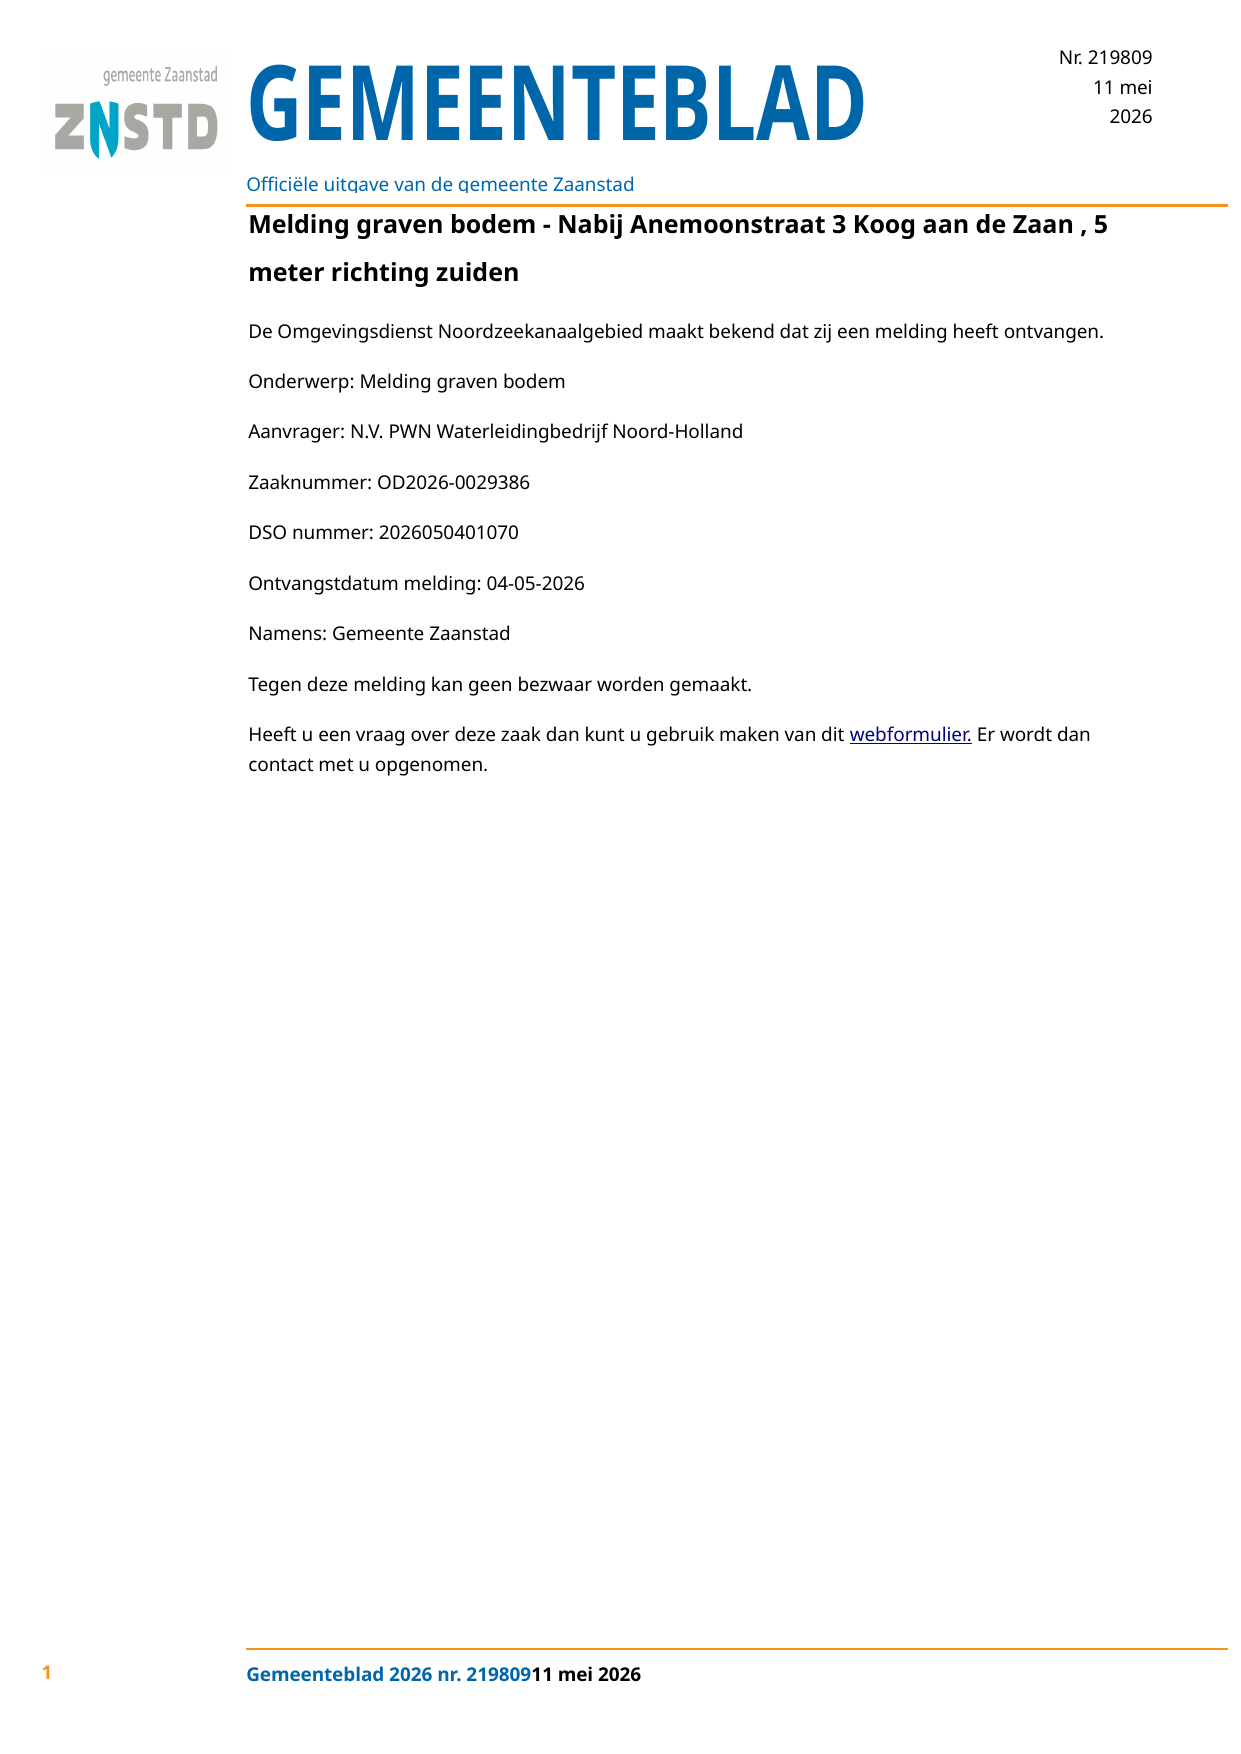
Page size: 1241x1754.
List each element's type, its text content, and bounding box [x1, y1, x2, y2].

text Namens: Gemeente Zaanstad [248, 620, 1152, 646]
text Onderwerp: Melding graven bodem [248, 368, 1152, 394]
text Melding graven bodem - Nabij Anemoonstraat 3 Koog aan de Zaan , 5 meter richting zuiden [248, 207, 1152, 288]
text De Omgevingsdienst Noordzeekanaalgebied maakt bekend dat zij een melding heeft ontvangen. [248, 318, 1152, 344]
text DSO nummer: 2026050401070 [248, 519, 1152, 545]
picture [41, 47, 231, 172]
text Aanvrager: N.V. PWN Waterleidingbedrijf Noord-Holland [248, 419, 1152, 444]
text Zaaknummer: OD2026-0029386 [248, 469, 1152, 495]
text Heeft u een vraag over deze zaak dan kunt u gebruik maken van dit webformulier. Er wordt dan contact met u opgenomen. [248, 721, 1152, 777]
text Tegen deze melding kan geen bezwaar worden gemaakt. [248, 671, 1152, 697]
text Ontvangstdatum melding: 04-05-2026 [248, 570, 1152, 596]
